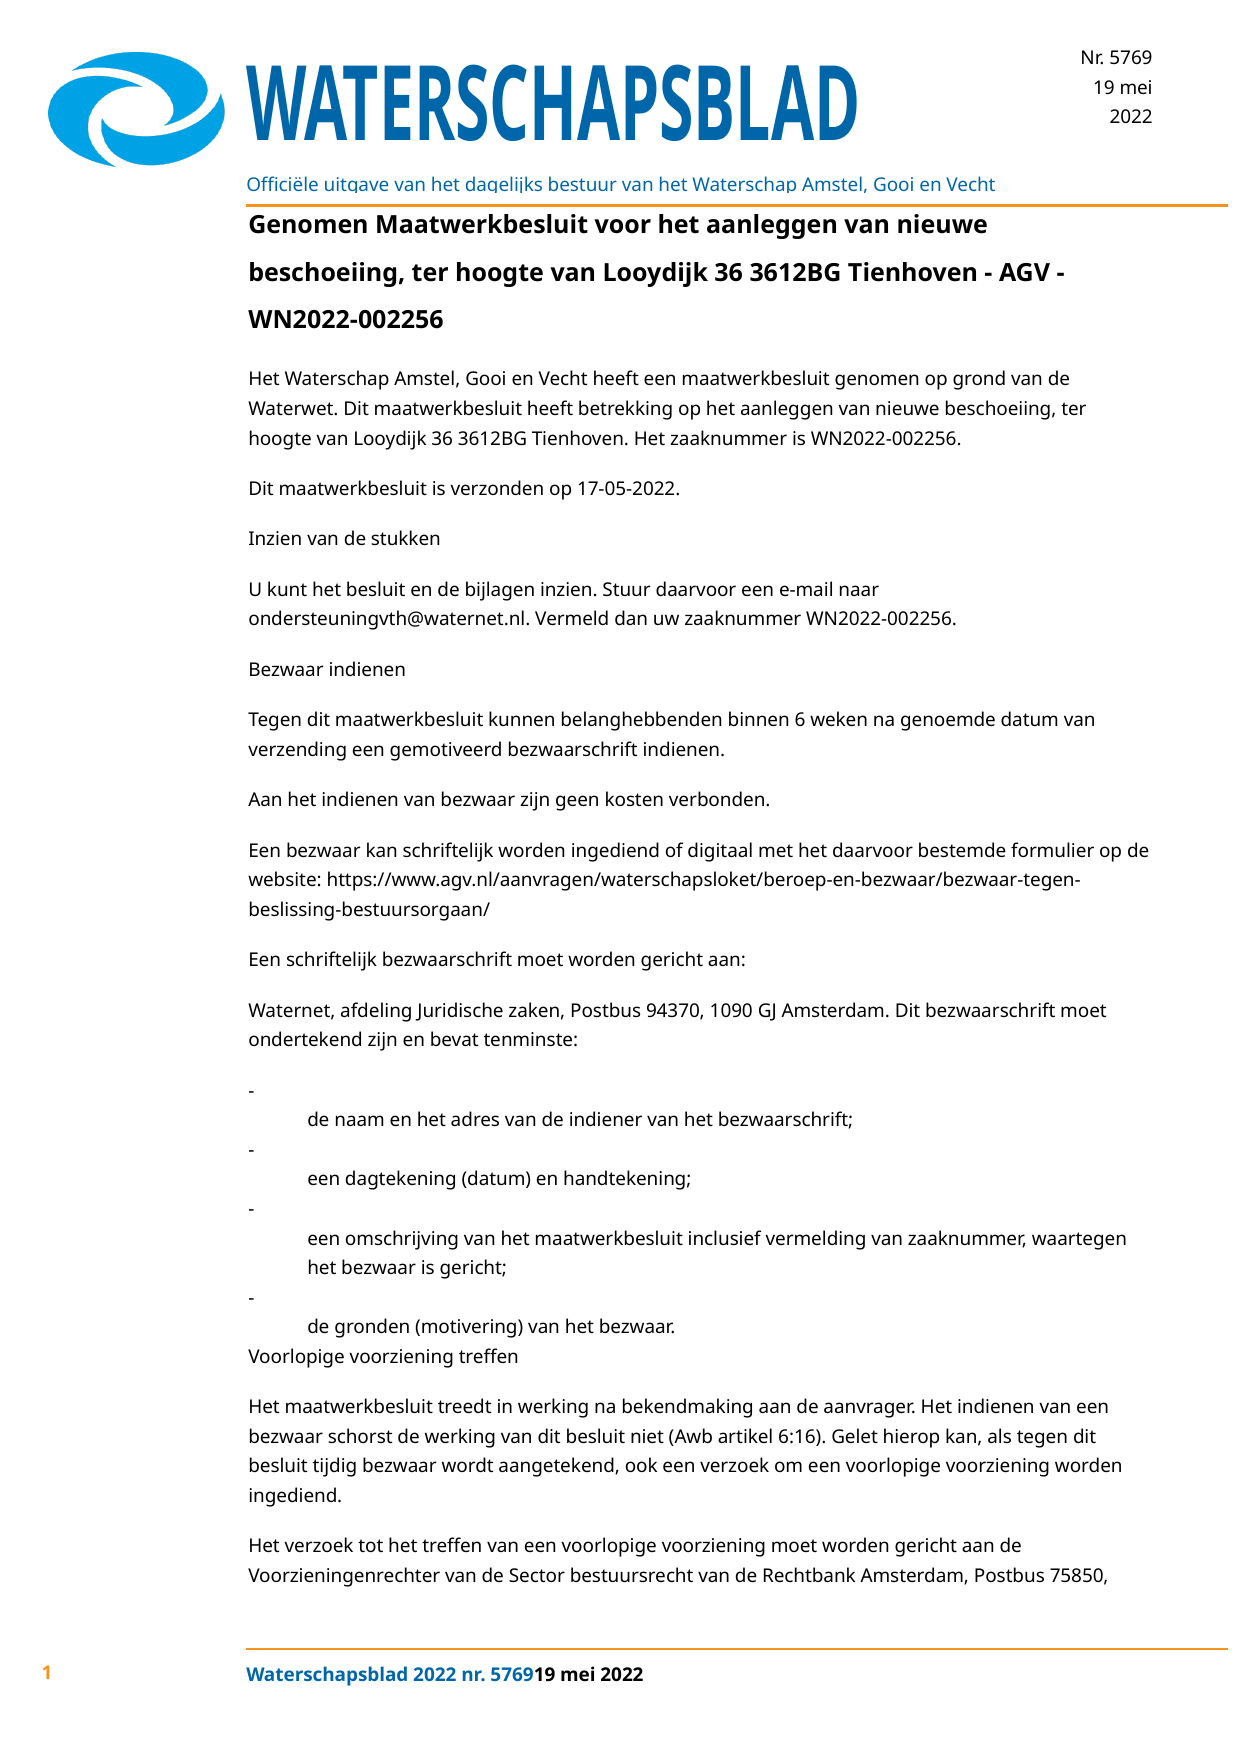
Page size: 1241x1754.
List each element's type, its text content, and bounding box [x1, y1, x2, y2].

list een omschrijving van het maatwerkbesluit inclusief vermelding van zaaknummer, waartegen het bezwaar is gericht; [248, 1225, 1152, 1280]
text Het verzoek tot het treffen van een voorlopige voorziening moet worden gericht aan de Voorzieningenrechter van de Sector bestuursrecht van de Rechtbank Amsterdam, Postbus 75850, [248, 1533, 1152, 1588]
text Het maatwerkbesluit treedt in werking na bekendmaking aan de aanvrager. Het indienen van een bezwaar schorst de werking van dit besluit niet (Awb artikel 6:16). Gelet hierop kan, als tegen dit besluit tijdig bezwaar wordt aangetekend, ook een verzoek om een voorlopige voorziening worden ingediend. [248, 1393, 1152, 1508]
list de gronden (motivering) van het bezwaar. [248, 1313, 1152, 1339]
text Het Waterschap Amstel, Gooi en Vecht heeft een maatwerkbesluit genomen op grond van de Waterwet. Dit maatwerkbesluit heeft betrekking op het aanleggen van nieuwe beschoeiing, ter hoogte van Looydijk 36 3612BG Tienhoven. Het zaaknummer is WN2022-002256. [248, 366, 1152, 450]
text U kunt het besluit en de bijlagen inzien. Stuur daarvoor een e-mail naar ondersteuningvth@waternet.nl. Vermeld dan uw zaaknummer WN2022-002256. [248, 576, 1152, 631]
text Aan het indienen van bezwaar zijn geen kosten verbonden. [248, 786, 1152, 812]
text Een bezwaar kan schriftelijk worden ingediend of digitaal met het daarvoor bestemde formulier op de website: https://www.agv.nl/aanvragen/waterschapsloket/beroep-en-bezwaar/bezwaar-tegen-beslissing-bestuursorgaan/ [248, 837, 1152, 922]
text Genomen Maatwerkbesluit voor het aanleggen van nieuwe beschoeiing, ter hoogte van Looydijk 36 3612BG Tienhoven - AGV - WN2022-002256 [248, 207, 1152, 336]
text Bezwaar indienen [248, 656, 1152, 682]
text Waternet, afdeling Juridische zaken, Postbus 94370, 1090 GJ Amsterdam. Dit bezwaarschrift moet ondertekend zijn en bevat tenminste: [248, 997, 1152, 1052]
picture [41, 47, 231, 172]
text Inzien van de stukken [248, 526, 1152, 551]
text Tegen dit maatwerkbesluit kunnen belanghebbenden binnen 6 weken na genoemde datum van verzending een gemotiveerd bezwaarschrift indienen. [248, 706, 1152, 762]
text Voorlopige voorziening treffen [248, 1343, 1152, 1369]
text Dit maatwerkbesluit is verzonden op 17-05-2022. [248, 475, 1152, 501]
list de naam en het adres van de indiener van het bezwaarschrift; [248, 1106, 1152, 1132]
list een dagtekening (datum) en handtekening; [248, 1166, 1152, 1191]
text Een schriftelijk bezwaarschrift moet worden gericht aan: [248, 946, 1152, 972]
